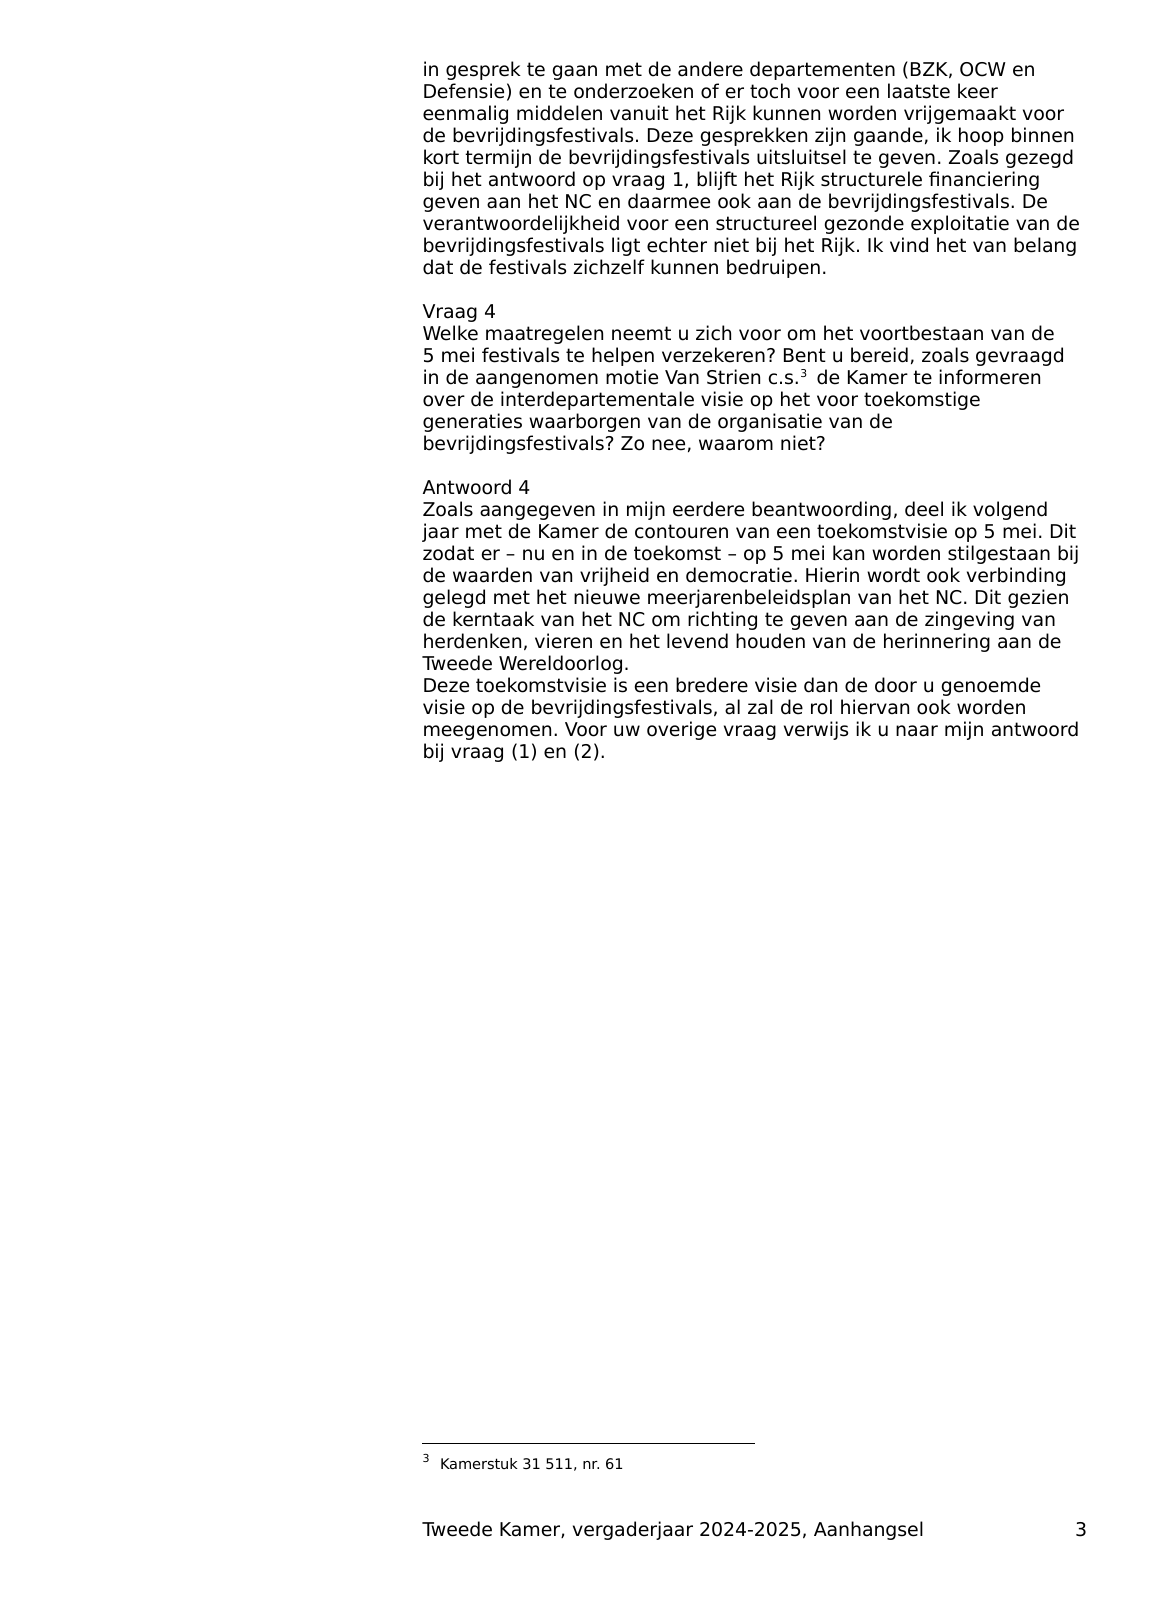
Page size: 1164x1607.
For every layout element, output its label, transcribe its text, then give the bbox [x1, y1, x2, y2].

text Deze toekomstvisie is een bredere visie dan de door u genoemde visie op de bevrijdingsfestivals, al zal de rol hiervan ook worden meegenomen. Voor uw overige vraag verwijs ik u naar mijn antwoord bij vraag (1) en (2). [422, 675, 1087, 763]
text Zoals aangegeven in mijn eerdere beantwoording, deel ik volgend jaar met de Kamer de contouren van een toekomstvisie op 5 mei. Dit zodat er – nu en in de toekomst – op 5 mei kan worden stilgestaan bij de waarden van vrijheid en democratie. Hierin wordt ook verbinding gelegd met het nieuwe meerjarenbeleidsplan van het NC. Dit gezien de kerntaak van het NC om richting te geven aan de zingeving van herdenken, vieren en het levend houden van de herinnering aan de Tweede Wereldoorlog. [422, 499, 1087, 675]
text Vraag 4 [422, 301, 1087, 323]
text in gesprek te gaan met de andere departementen (BZK, OCW en Defensie) en te onderzoeken of er toch voor een laatste keer eenmalig middelen vanuit het Rijk kunnen worden vrijgemaakt voor de bevrijdingsfestivals. Deze gesprekken zijn gaande, ik hoop binnen kort termijn de bevrijdingsfestivals uitsluitsel te geven. Zoals gezegd bij het antwoord op vraag 1, blijft het Rijk structurele financiering geven aan het NC en daarmee ook aan de bevrijdingsfestivals. De verantwoordelijkheid voor een structureel gezonde exploitatie van de bevrijdingsfestivals ligt echter niet bij het Rijk. Ik vind het van belang dat de festivals zichzelf kunnen bedruipen. [422, 59, 1087, 279]
text Welke maatregelen neemt u zich voor om het voortbestaan van de 5 mei festivals te helpen verzekeren? Bent u bereid, zoals gevraagd in de aangenomen motie Van Strien c.s. de Kamer te informeren over de interdepartementale visie op het voor toekomstige generaties waarborgen van de organisatie van de bevrijdingsfestivals? Zo nee, waarom niet? [422, 323, 1087, 455]
text Antwoord 4 [422, 477, 1087, 499]
text Kamerstuk 31 511, nr. 61 [422, 1452, 1087, 1474]
